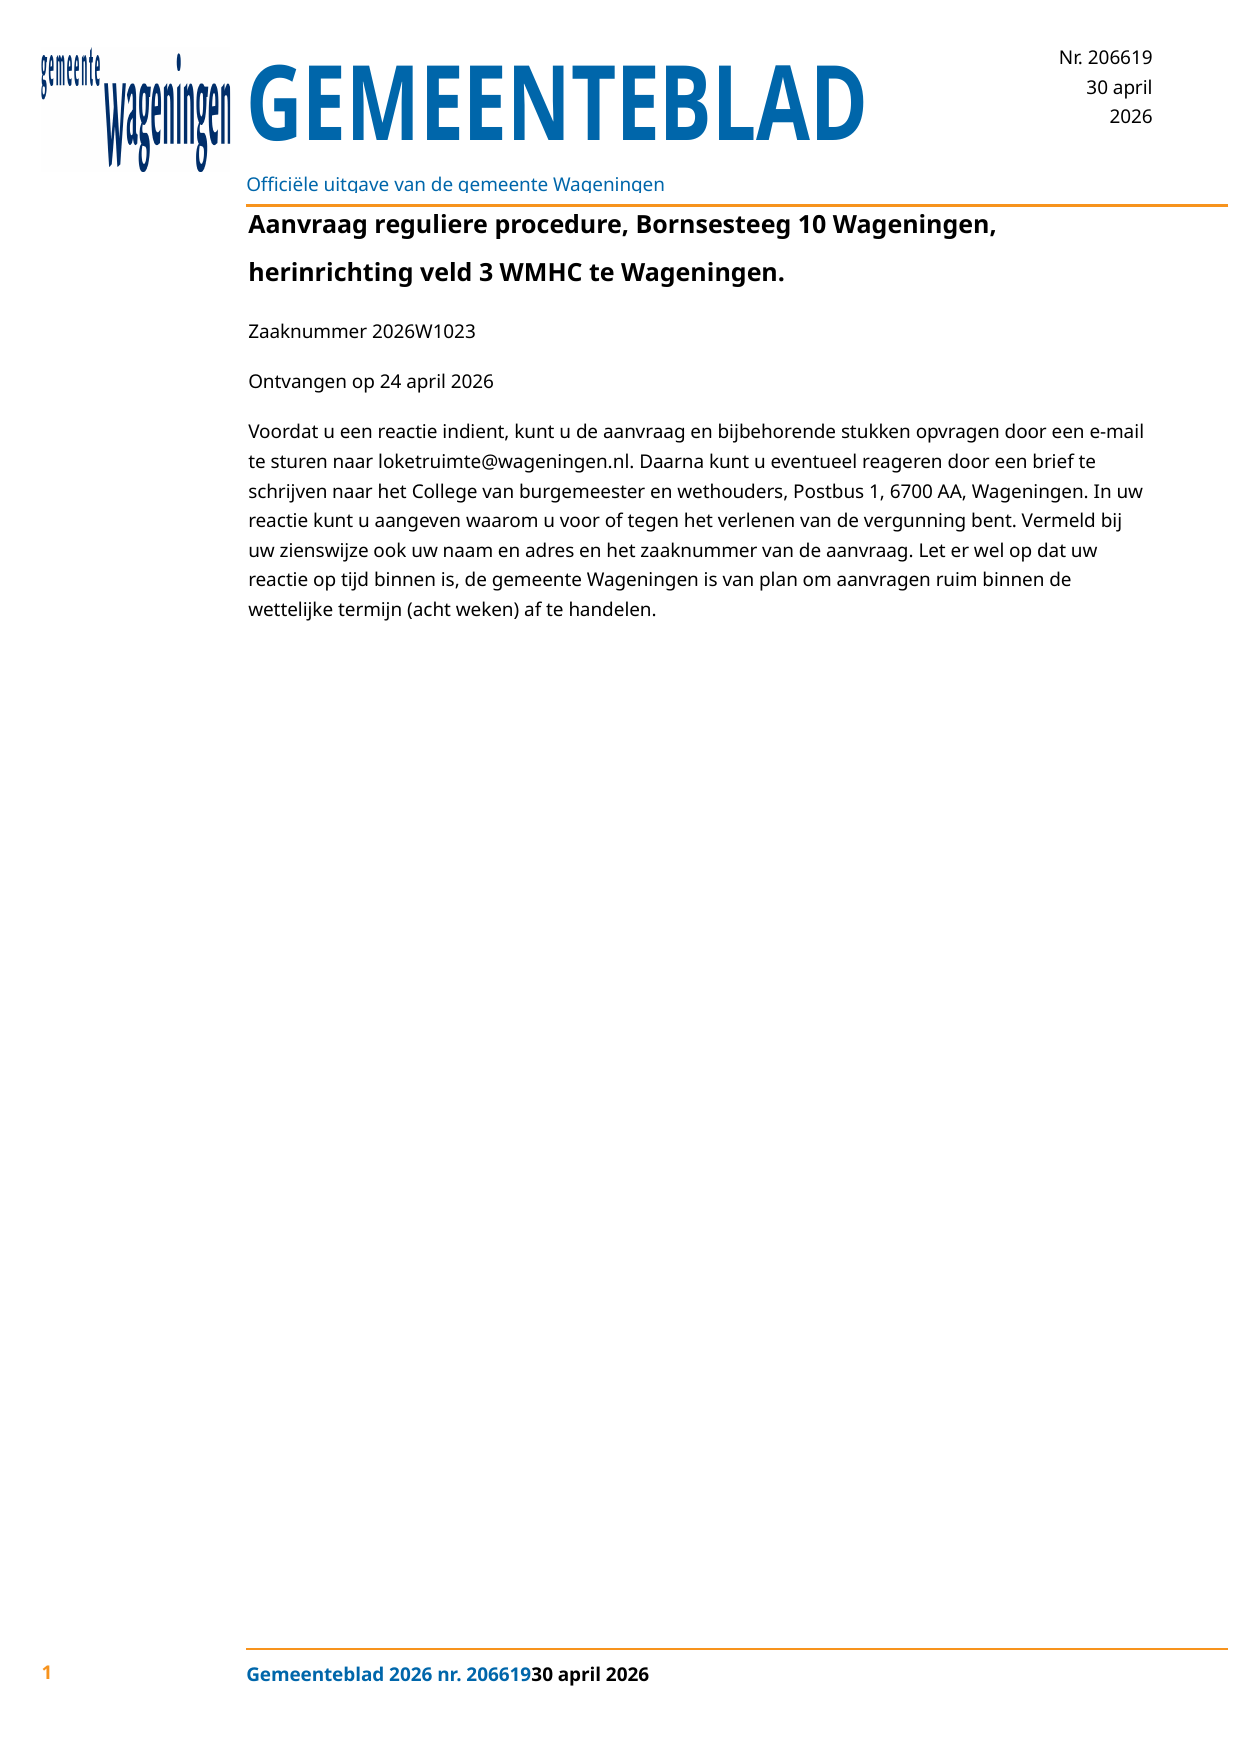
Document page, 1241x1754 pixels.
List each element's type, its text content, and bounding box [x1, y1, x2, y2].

text Voordat u een reactie indient, kunt u de aanvraag en bijbehorende stukken opvragen door een e-mail te sturen naar loketruimte@wageningen.nl. Daarna kunt u eventueel reageren door een brief te schrijven naar het College van burgemeester en wethouders, Postbus 1, 6700 AA, Wageningen. In uw reactie kunt u aangeven waarom u voor of tegen het verlenen van de vergunning bent. Vermeld bij uw zienswijze ook uw naam en adres en het zaaknummer van de aanvraag. Let er wel op dat uw reactie op tijd binnen is, de gemeente Wageningen is van plan om aanvragen ruim binnen de wettelijke termijn (acht weken) af te handelen. [248, 419, 1152, 622]
picture [41, 47, 231, 172]
text Aanvraag reguliere procedure, Bornsesteeg 10 Wageningen, herinrichting veld 3 WMHC te Wageningen. [248, 207, 1152, 288]
text Zaaknummer 2026W1023 [248, 318, 1152, 344]
text Ontvangen op 24 april 2026 [248, 368, 1152, 394]
